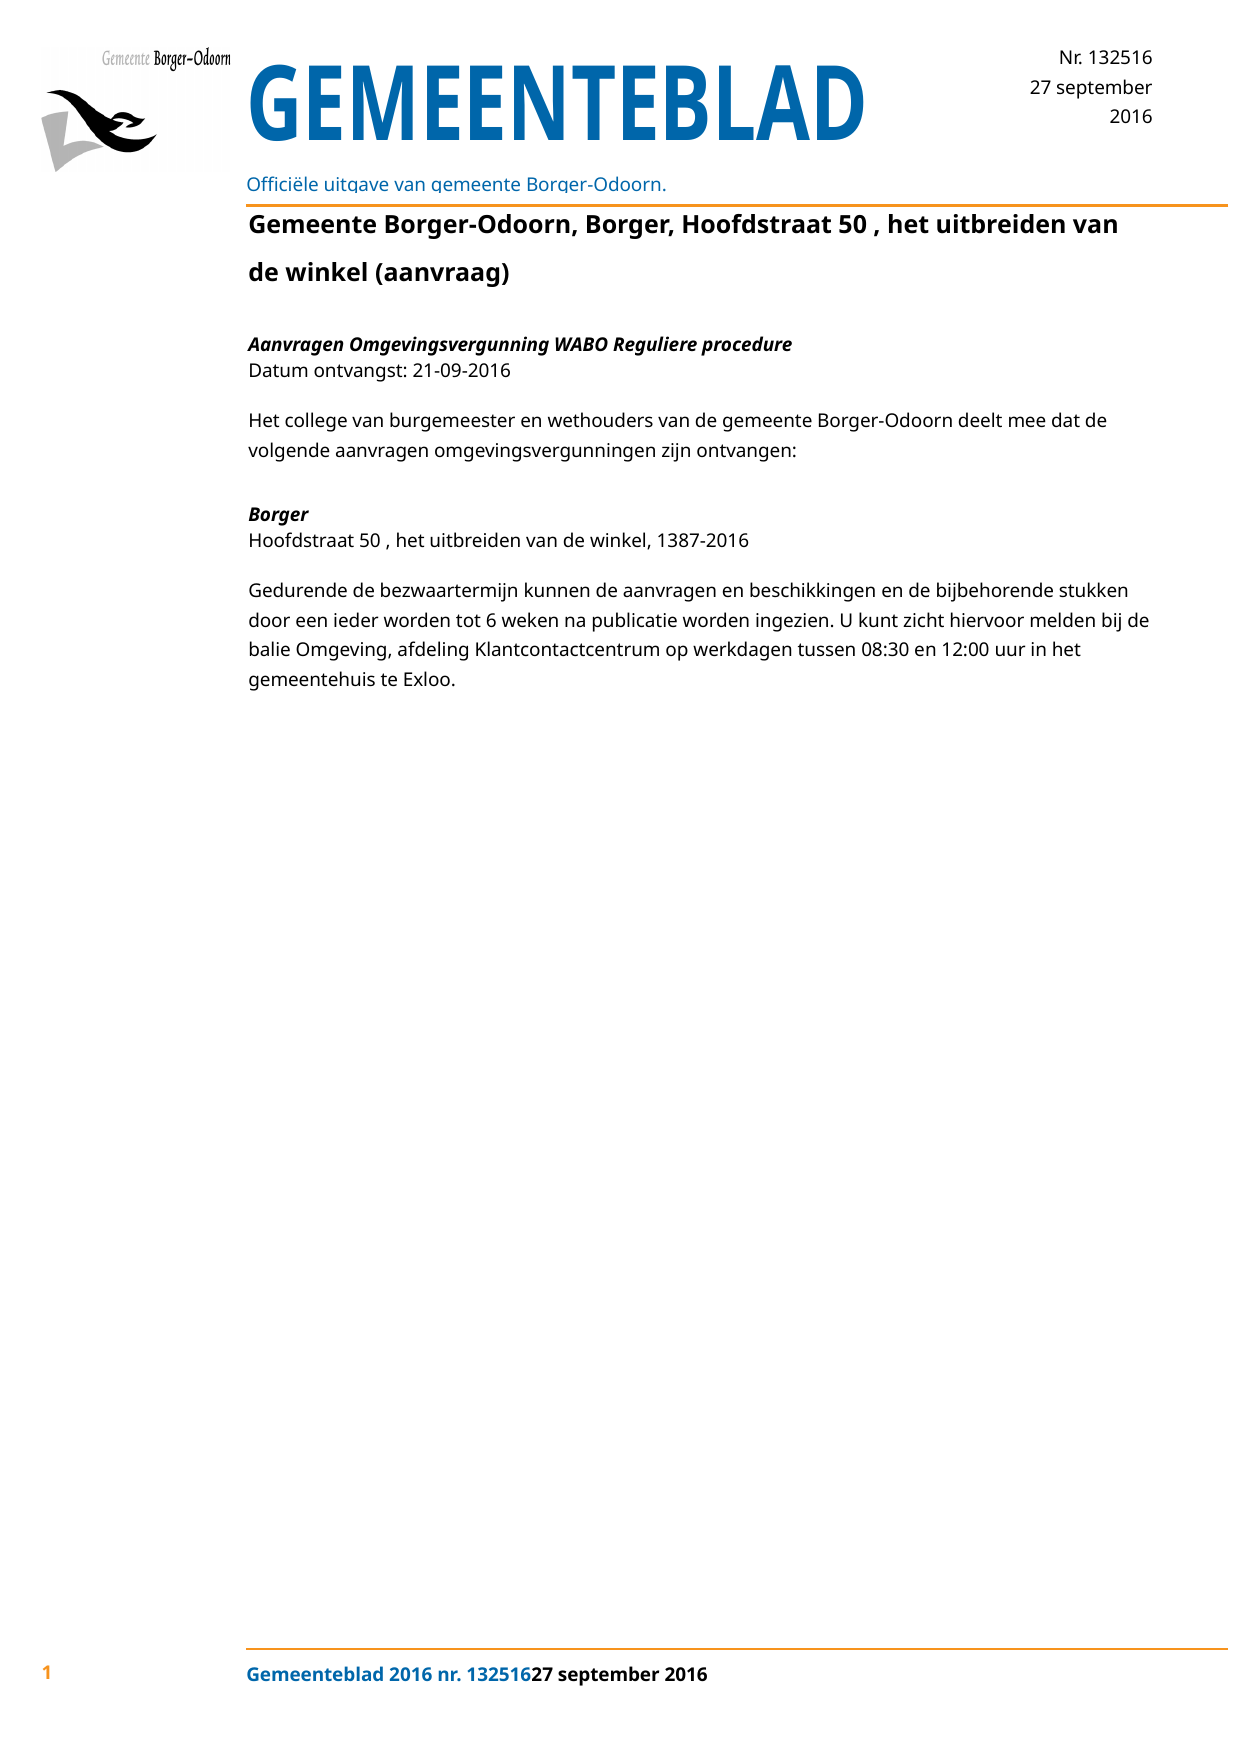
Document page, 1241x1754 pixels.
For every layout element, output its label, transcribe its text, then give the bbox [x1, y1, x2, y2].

text Aanvragen Omgevingsvergunning WABO Reguliere procedure [248, 331, 1152, 357]
text Borger [248, 501, 1152, 527]
text Gemeente Borger-Odoorn, Borger, Hoofdstraat 50 , het uitbreiden van de winkel (aanvraag) [248, 207, 1152, 288]
text Datum ontvangst: 21-09-2016 [248, 357, 1152, 383]
picture [41, 47, 231, 172]
text Het college van burgemeester en wethouders van de gemeente Borger-Odoorn deelt mee dat de volgende aanvragen omgevingsvergunningen zijn ontvangen: [248, 408, 1152, 463]
text Gedurende de bezwaartermijn kunnen de aanvragen en beschikkingen en de bijbehorende stukken door een ieder worden tot 6 weken na publicatie worden ingezien. U kunt zicht hiervoor melden bij de balie Omgeving, afdeling Klantcontactcentrum op werkdagen tussen 08:30 en 12:00 uur in het gemeentehuis te Exloo. [248, 577, 1152, 692]
text Hoofdstraat 50 , het uitbreiden van de winkel, 1387-2016 [248, 527, 1152, 553]
